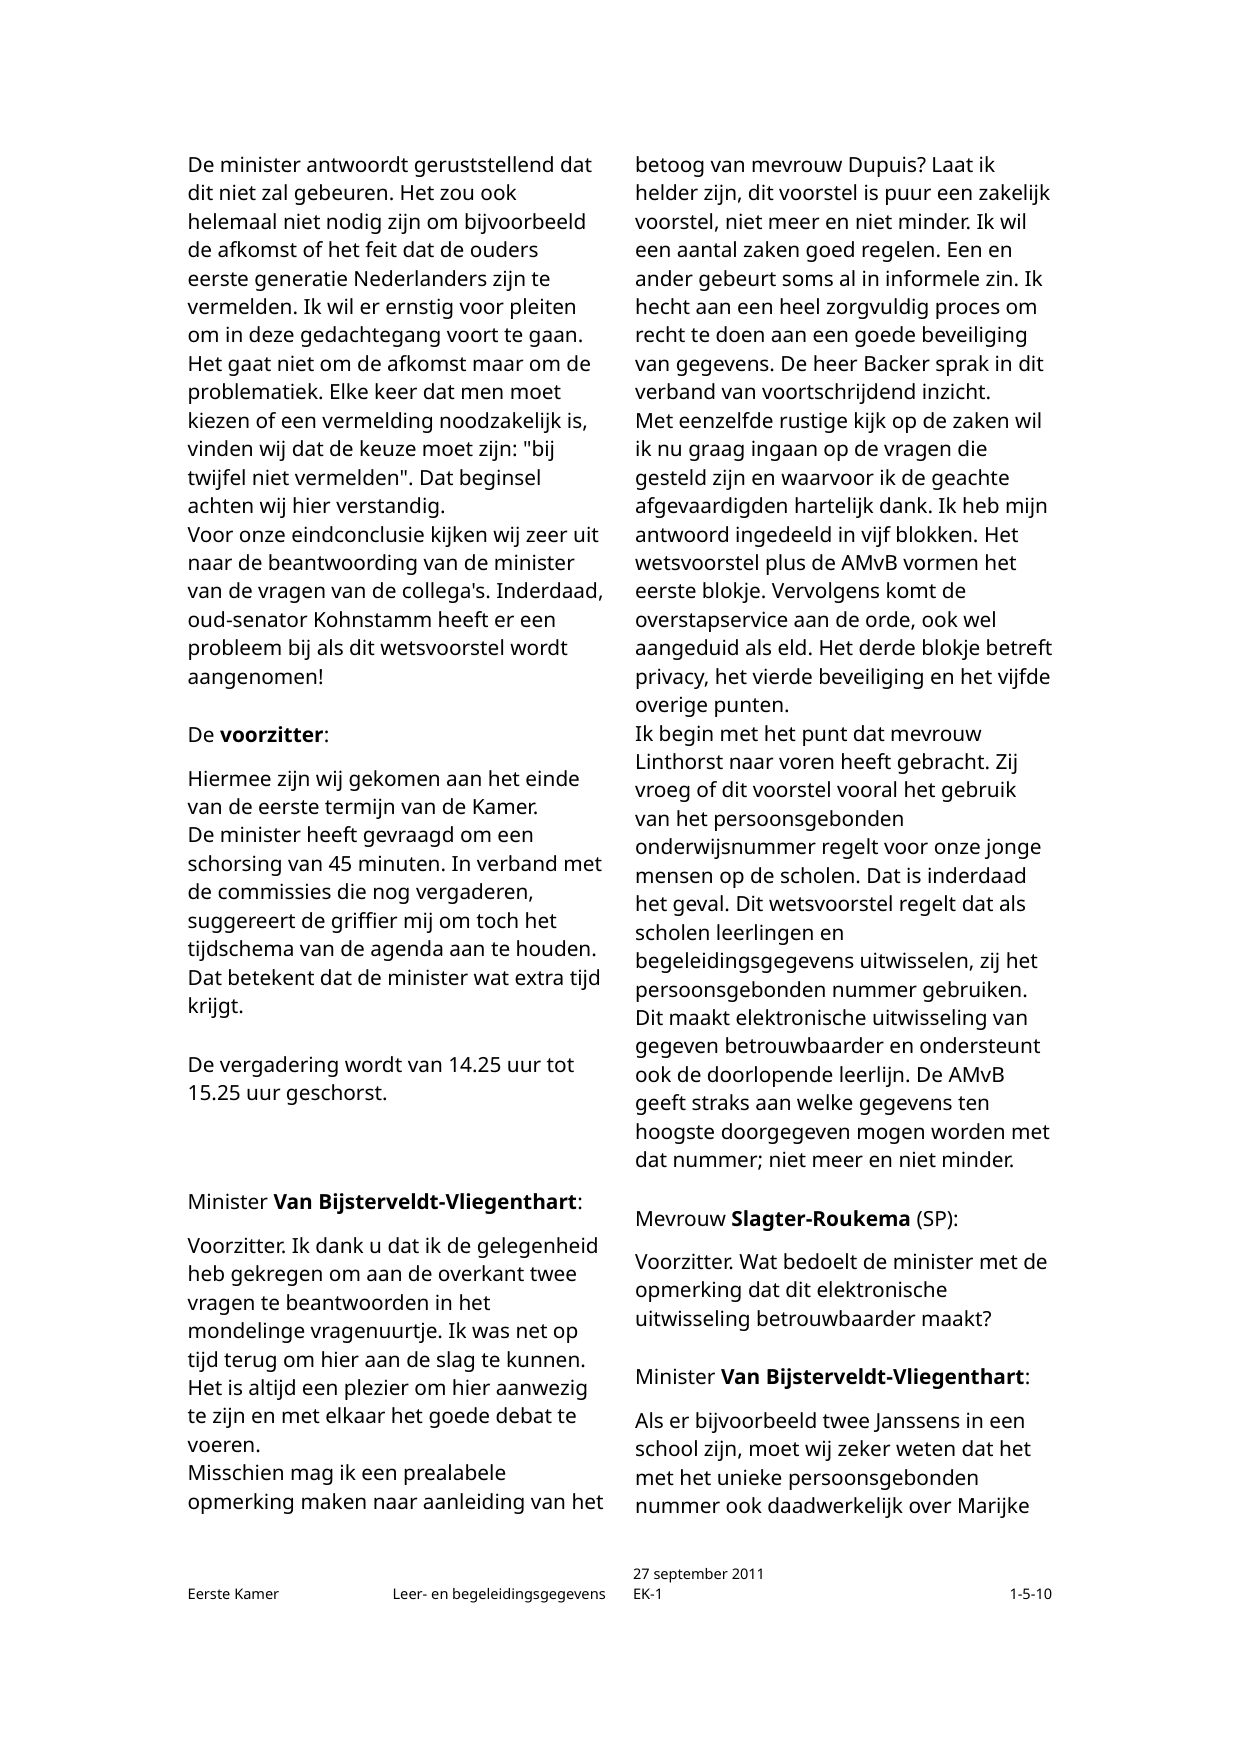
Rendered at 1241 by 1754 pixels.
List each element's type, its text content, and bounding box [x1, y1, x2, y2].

text  [187, 1137, 605, 1165]
text De voorzitter: [187, 720, 605, 749]
text Hiermee zijn wij gekomen aan het einde van de eerste termijn van de Kamer. [187, 764, 605, 821]
text Als er bijvoorbeeld twee Janssens in een school zijn, moet wij zeker weten dat het met het unieke persoonsgebonden nummer ook daadwerkelijk over Marijke [635, 1406, 1053, 1520]
text Met eenzelfde rustige kijk op de zaken wil ik nu graag ingaan op de vragen die gesteld zijn en waarvoor ik de geachte afgevaardigden hartelijk dank. Ik heb mijn antwoord ingedeeld in vijf blokken. Het wetsvoorstel plus de AMvB vormen het eerste blokje. Vervolgens komt de overstapservice aan de orde, ook wel aangeduid als eld. Het derde blokje betreft privacy, het vierde beveiliging en het vijfde overige punten. [635, 406, 1053, 719]
text De minister antwoordt geruststellend dat dit niet zal gebeuren. Het zou ook helemaal niet nodig zijn om bijvoorbeeld de afkomst of het feit dat de ouders eerste generatie Nederlanders zijn te vermelden. Ik wil er ernstig voor pleiten om in deze gedachtegang voort te gaan. Het gaat niet om de afkomst maar om de problematiek. Elke keer dat men moet kiezen of een vermelding noodzakelijk is, vinden wij dat de keuze moet zijn: "bij twijfel niet vermelden". Dat beginsel achten wij hier verstandig. [187, 150, 605, 520]
text betoog van mevrouw Dupuis? Laat ik helder zijn, dit voorstel is puur een zakelijk voorstel, niet meer en niet minder. Ik wil een aantal zaken goed regelen. Een en ander gebeurt soms al in informele zin. Ik hecht aan een heel zorgvuldig proces om recht te doen aan een goede beveiliging van gegevens. De heer Backer sprak in dit verband van voortschrijdend inzicht. [635, 150, 1053, 406]
text Ik begin met het punt dat mevrouw Linthorst naar voren heeft gebracht. Zij vroeg of dit voorstel vooral het gebruik van het persoonsgebonden onderwijsnummer regelt voor onze jonge mensen op de scholen. Dat is inderdaad het geval. Dit wetsvoorstel regelt dat als scholen leerlingen en begeleidingsgegevens uitwisselen, zij het persoonsgebonden nummer gebruiken. Dit maakt elektronische uitwisseling van gegeven betrouwbaarder en ondersteunt ook de doorlopende leerlijn. De AMvB geeft straks aan welke gegevens ten hoogste doorgegeven mogen worden met dat nummer; niet meer en niet minder. [635, 719, 1053, 1174]
text Minister Van Bijsterveldt-Vliegenthart: [635, 1362, 1053, 1391]
text Misschien mag ik een prealabele opmerking maken naar aanleiding van het [187, 1458, 605, 1515]
text De vergadering wordt van 14.25 uur tot 15.25 uur geschorst. [187, 1050, 605, 1107]
text Voor onze eindconclusie kijken wij zeer uit naar de beantwoording van de minister van de vragen van de collega's. Inderdaad, oud-senator Kohnstamm heeft er een probleem bij als dit wetsvoorstel wordt aangenomen! [187, 520, 605, 690]
text Voorzitter. Ik dank u dat ik de gelegenheid heb gekregen om aan de overkant twee vragen te beantwoorden in het mondelinge vragenuurtje. Ik was net op tijd terug om hier aan de slag te kunnen. Het is altijd een plezier om hier aanwezig te zijn en met elkaar het goede debat te voeren. [187, 1231, 605, 1458]
text De minister heeft gevraagd om een schorsing van 45 minuten. In verband met de commissies die nog vergaderen, suggereert de griffier mij om toch het tijdschema van de agenda aan te houden. Dat betekent dat de minister wat extra tijd krijgt. [187, 821, 605, 1020]
text Mevrouw Slagter-Roukema (SP): [635, 1204, 1053, 1232]
text Minister Van Bijsterveldt-Vliegenthart: [187, 1187, 605, 1216]
text Voorzitter. Wat bedoelt de minister met de opmerking dat dit elektronische uitwisseling betrouwbaarder maakt? [635, 1247, 1053, 1332]
